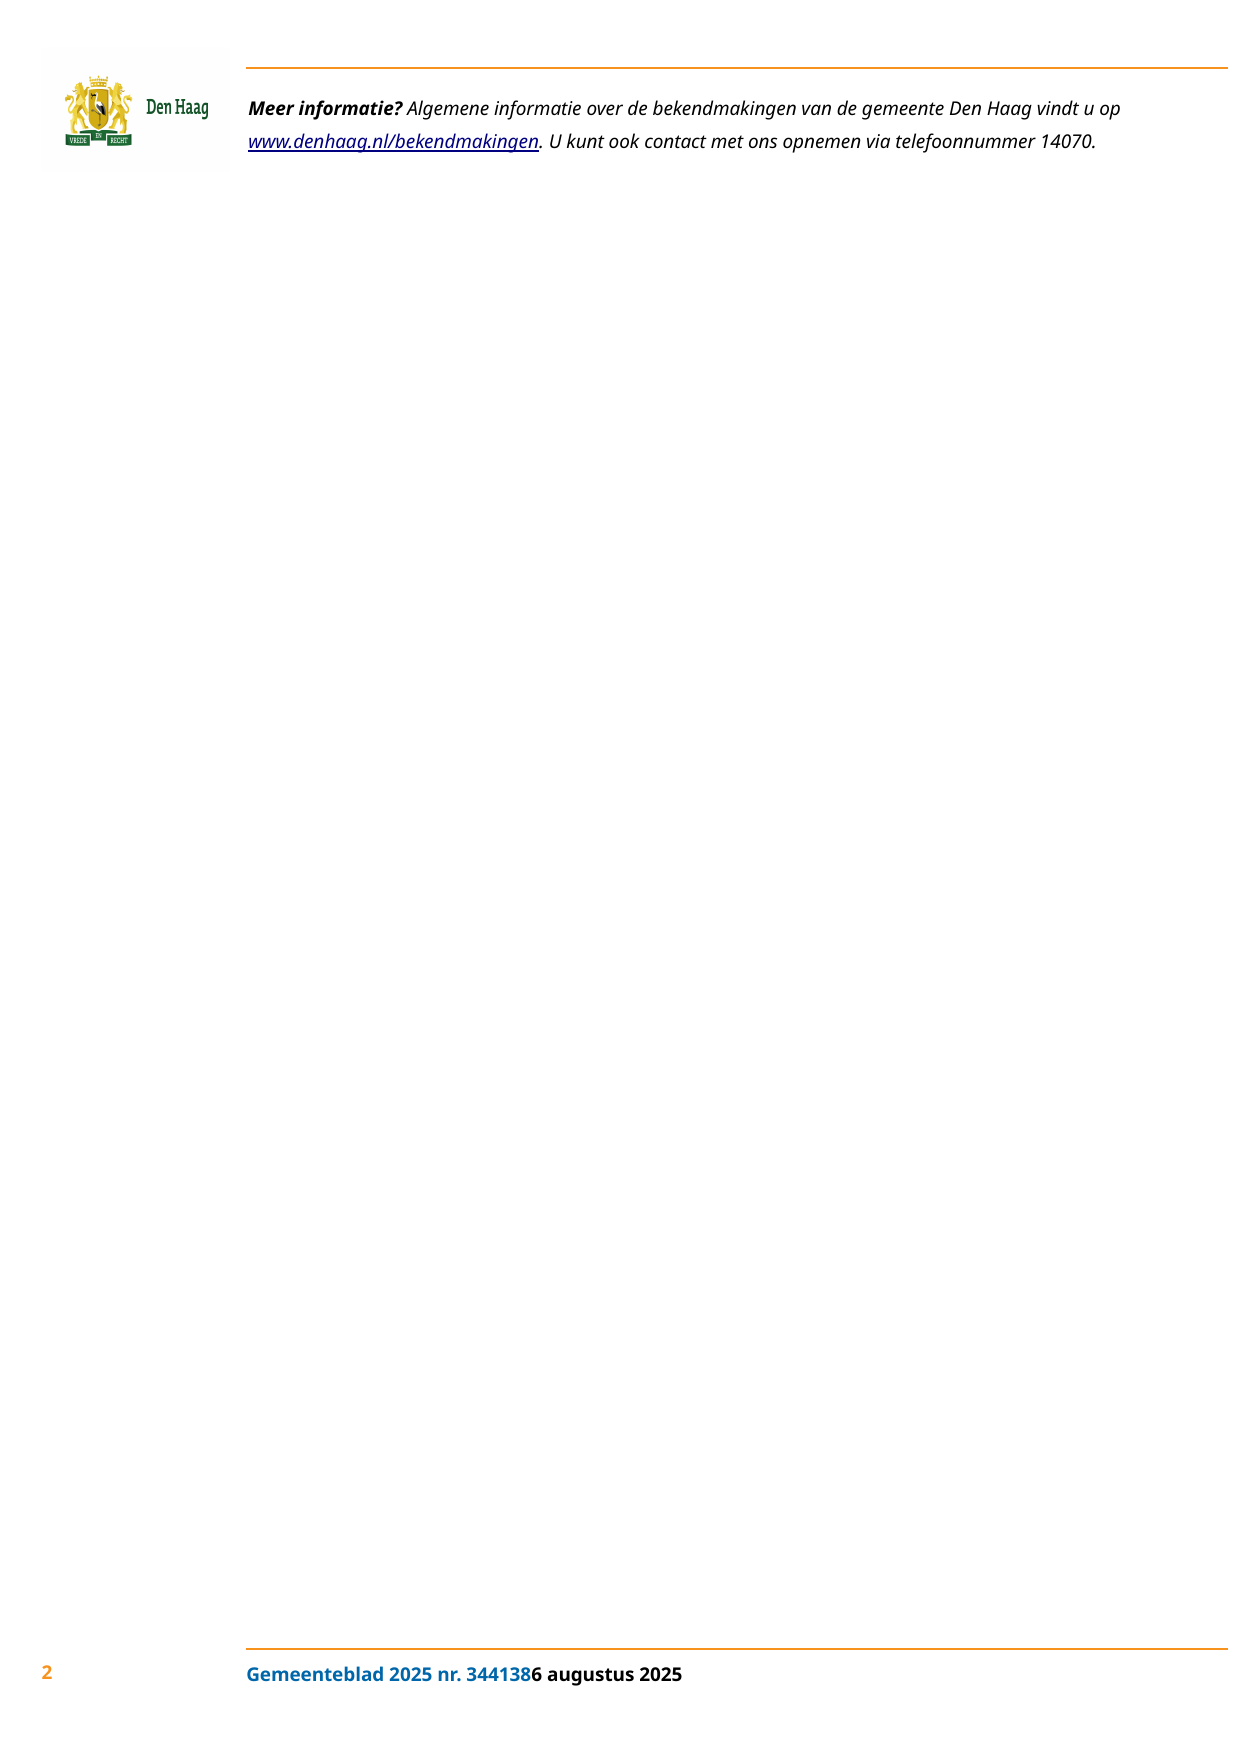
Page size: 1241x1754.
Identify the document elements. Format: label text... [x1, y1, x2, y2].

text Meer informatie? Algemene informatie over de bekendmakingen van de gemeente Den Haag vindt u op www.denhaag.nl/bekendmakingen. U kunt ook contact met ons opnemen via telefoonnummer 14070. [248, 95, 1152, 154]
picture [41, 47, 231, 172]
